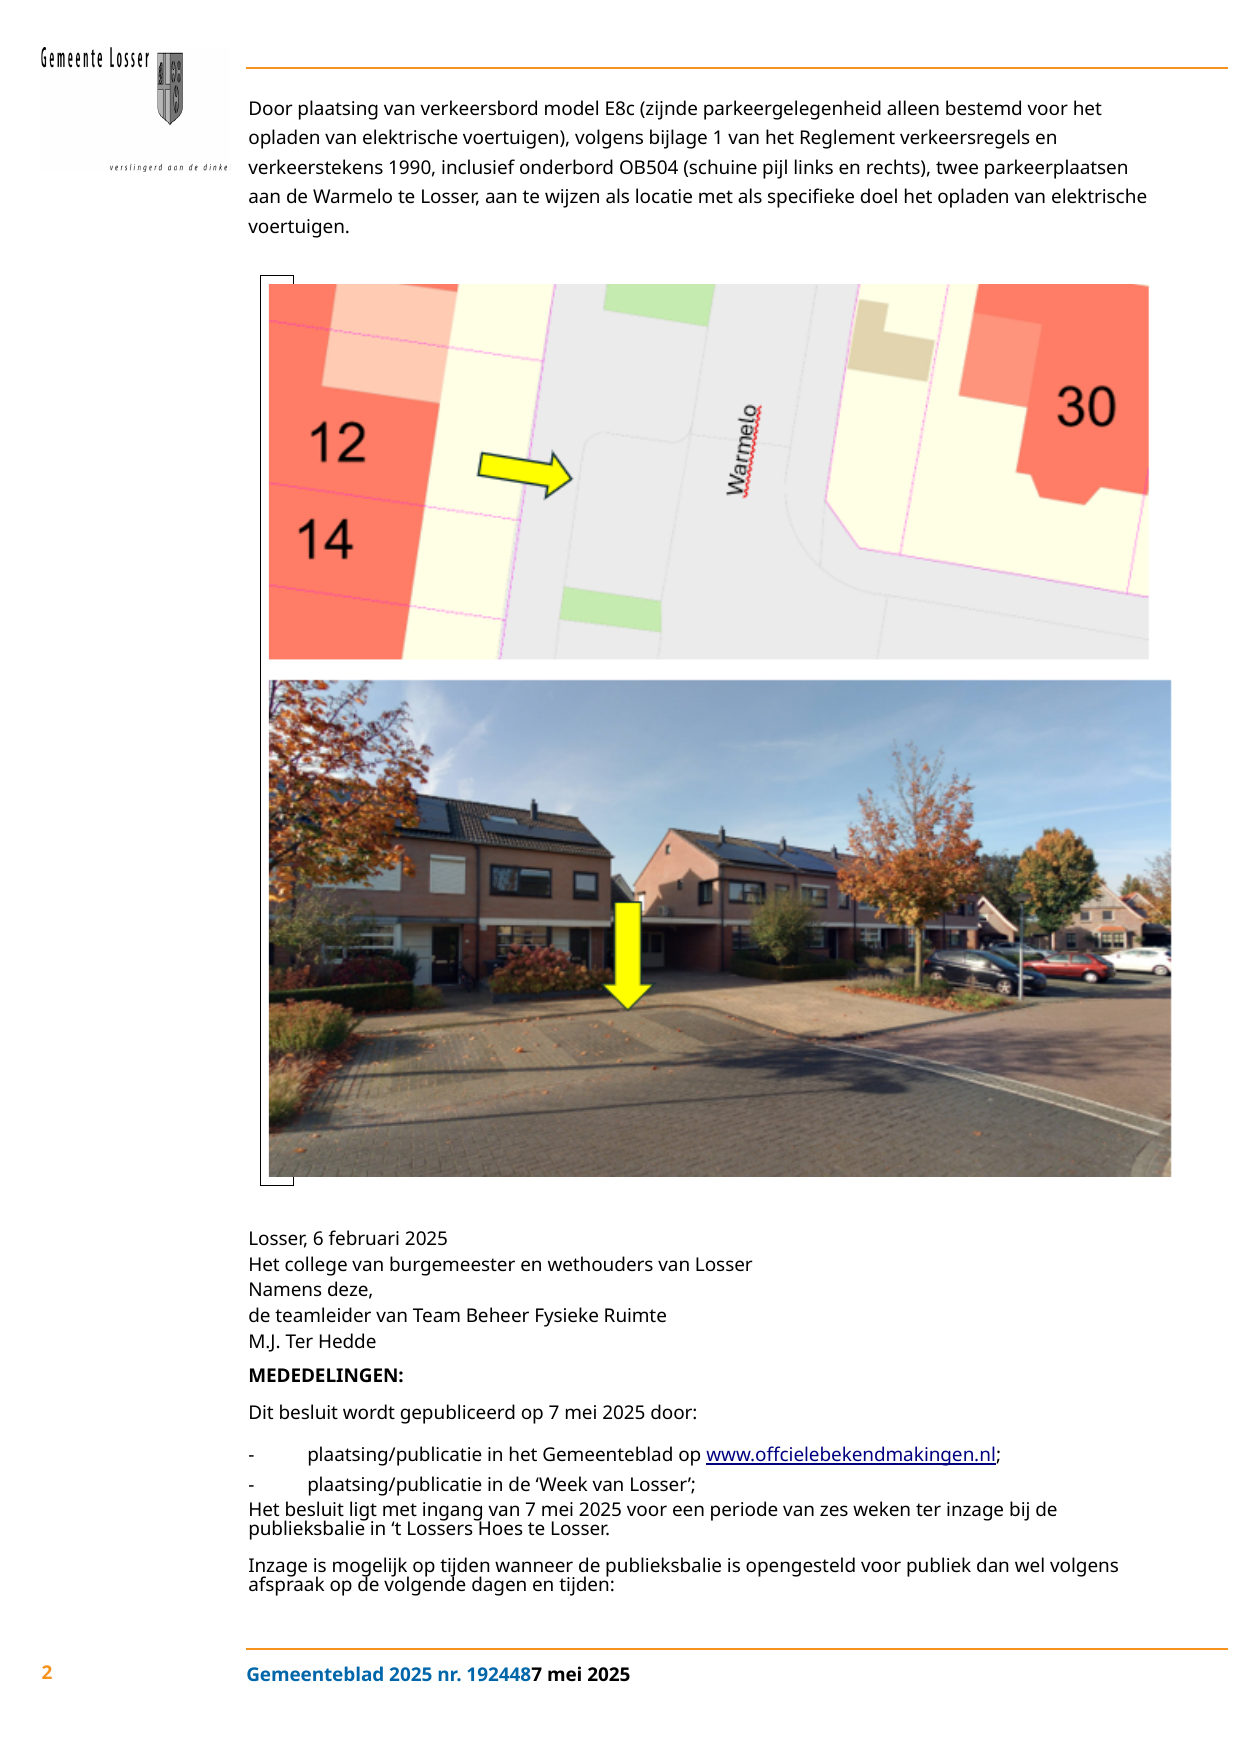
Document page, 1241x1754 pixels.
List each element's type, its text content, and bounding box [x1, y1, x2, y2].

text Inzage is mogelijk op tijden wanneer de publieksbalie is opengesteld voor publiek dan wel volgens afspraak op de volgende dagen en tijden: [248, 1557, 1152, 1595]
text Dit besluit wordt gepubliceerd op 7 mei 2025 door: [248, 1404, 1152, 1424]
picture [41, 47, 231, 172]
text Losser, 6 februari 2025 [248, 1225, 1152, 1251]
list plaatsing/publicatie in de ‘Week van Losser’; [248, 1471, 1152, 1497]
text de teamleider van Team Beheer Fysieke Ruimte [248, 1302, 1152, 1328]
text Namens deze, [248, 1277, 1152, 1302]
list plaatsing/publicatie in het Gemeenteblad op www.offcielebekendmakingen.nl; [248, 1441, 1152, 1467]
text Door plaatsing van verkeersbord model E8c (zijnde parkeergelegenheid alleen bestemd voor het opladen van elektrische voertuigen), volgens bijlage 1 van het Reglement verkeersregels en verkeerstekens 1990, inclusief onderbord OB504 (schuine pijl links en rechts), twee parkeerplaatsen aan de Warmelo te Losser, aan te wijzen als locatie met als specifieke doel het opladen van elektrische voertuigen. [248, 95, 1152, 239]
text Het college van burgemeester en wethouders van Losser [248, 1251, 1152, 1277]
text Het besluit ligt met ingang van 7 mei 2025 voor een periode van zes weken ter inzage bij de publieksbalie in ‘t Lossers Hoes te Losser. [248, 1501, 1152, 1539]
text MEDEDELINGEN: [248, 1367, 1152, 1387]
text M.J. Ter Hedde [248, 1328, 1152, 1354]
picture [268, 284, 1173, 1177]
